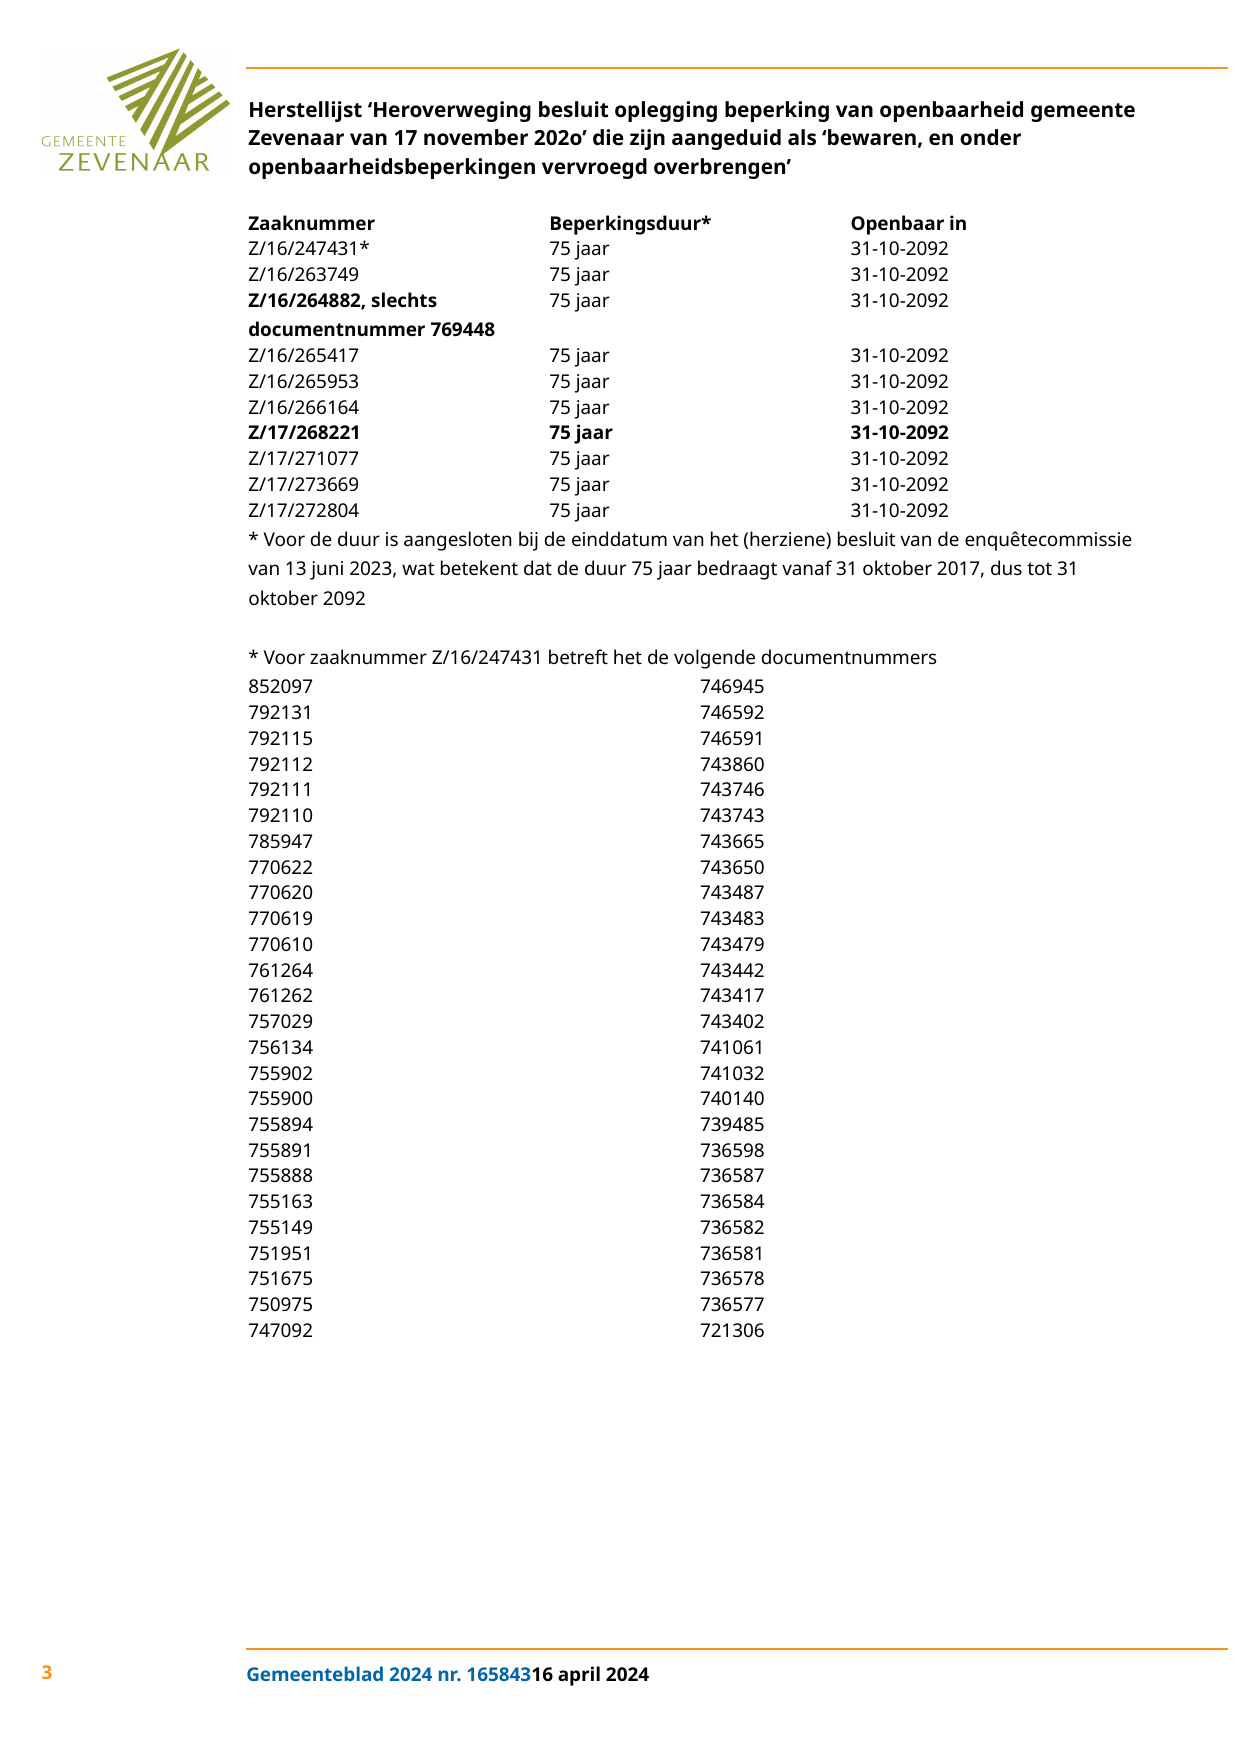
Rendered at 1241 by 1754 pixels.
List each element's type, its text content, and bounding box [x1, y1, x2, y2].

table_cell 75 jaar [549, 287, 850, 342]
table_header 746945 [700, 674, 1152, 699]
table_cell 751675 [248, 1266, 700, 1291]
table_cell 743487 [700, 880, 1152, 905]
table_cell 792111 [248, 777, 700, 802]
table_cell 755902 [248, 1060, 700, 1085]
table_cell 75 jaar [549, 471, 850, 497]
table_cell 75 jaar [549, 394, 850, 419]
table_cell 31-10-2092 [850, 261, 1152, 287]
table_cell 770622 [248, 854, 700, 879]
table_cell Z/17/268221 [248, 420, 549, 445]
table_cell Z/16/265417 [248, 343, 549, 368]
table_cell 751951 [248, 1240, 700, 1266]
table_cell 792115 [248, 725, 700, 751]
table_header Zaaknummer [248, 210, 549, 236]
table_header 852097 [248, 674, 700, 699]
table_cell 31-10-2092 [850, 394, 1152, 419]
text * Voor zaaknummer Z/16/247431 betreft het de volgende documentnummers [248, 644, 1152, 670]
table_cell 736582 [700, 1214, 1152, 1240]
table_cell 31-10-2092 [850, 343, 1152, 368]
table_cell 746592 [700, 700, 1152, 725]
table_cell 755891 [248, 1137, 700, 1163]
table_cell 736584 [700, 1188, 1152, 1214]
table_cell 31-10-2092 [850, 287, 1152, 342]
table_cell 736587 [700, 1163, 1152, 1188]
table_cell Z/17/273669 [248, 471, 549, 497]
table_cell 743743 [700, 803, 1152, 828]
table_cell 792131 [248, 700, 700, 725]
table_cell 736598 [700, 1137, 1152, 1163]
table_cell 75 jaar [549, 261, 850, 287]
table_cell 743417 [700, 983, 1152, 1008]
table_cell Z/16/264882, slechts documentnummer 769448 [248, 287, 549, 342]
table_cell 31-10-2092 [850, 471, 1152, 497]
table_cell 740140 [700, 1085, 1152, 1111]
table_cell 755163 [248, 1188, 700, 1214]
table_cell 75 jaar [549, 445, 850, 471]
table_cell 721306 [700, 1317, 1152, 1343]
table_cell 743650 [700, 854, 1152, 879]
table_cell 785947 [248, 828, 700, 854]
table_cell 755149 [248, 1214, 700, 1240]
table_cell 31-10-2092 [850, 236, 1152, 261]
table_cell 743402 [700, 1008, 1152, 1034]
table_cell 75 jaar [549, 420, 850, 445]
table_cell Z/16/247431* [248, 236, 549, 261]
table_cell 75 jaar [549, 497, 850, 522]
table_cell 743442 [700, 957, 1152, 982]
table_cell 739485 [700, 1111, 1152, 1137]
table_cell 741032 [700, 1060, 1152, 1085]
table_cell 743483 [700, 905, 1152, 931]
table_cell 770619 [248, 905, 700, 931]
picture [41, 47, 231, 172]
table_cell 31-10-2092 [850, 420, 1152, 445]
table_cell 31-10-2092 [850, 497, 1152, 522]
table_cell 75 jaar [549, 343, 850, 368]
table_cell 756134 [248, 1034, 700, 1060]
table_cell 761264 [248, 957, 700, 982]
table_cell 743860 [700, 751, 1152, 777]
table_cell 747092 [248, 1317, 700, 1343]
table_cell 741061 [700, 1034, 1152, 1060]
table_cell 750975 [248, 1291, 700, 1317]
table_cell 736578 [700, 1266, 1152, 1291]
table_cell 755888 [248, 1163, 700, 1188]
table_cell Z/16/265953 [248, 368, 549, 394]
table_cell 736577 [700, 1291, 1152, 1317]
table_cell 743479 [700, 931, 1152, 957]
table_cell Z/16/263749 [248, 261, 549, 287]
table_cell 770610 [248, 931, 700, 957]
table_cell 31-10-2092 [850, 445, 1152, 471]
table_cell 761262 [248, 983, 700, 1008]
text * Voor de duur is aangesloten bij de einddatum van het (herziene) besluit van de enquêtecommissie van 13 juni 2023, wat betekent dat de duur 75 jaar bedraagt vanaf 31 oktober 2017, dus tot 31 oktober 2092 [248, 526, 1152, 611]
table_cell 755894 [248, 1111, 700, 1137]
table_header Beperkingsduur* [549, 210, 850, 236]
table_cell 75 jaar [549, 236, 850, 261]
table_cell 736581 [700, 1240, 1152, 1266]
table_cell 31-10-2092 [850, 368, 1152, 394]
table_cell 746591 [700, 725, 1152, 751]
table_cell 792112 [248, 751, 700, 777]
table_cell Z/17/271077 [248, 445, 549, 471]
table_header Openbaar in [850, 210, 1152, 236]
table_cell 770620 [248, 880, 700, 905]
table_cell 757029 [248, 1008, 700, 1034]
table_cell Z/16/266164 [248, 394, 549, 419]
table_cell 75 jaar [549, 368, 850, 394]
table_cell Z/17/272804 [248, 497, 549, 522]
table_cell 743746 [700, 777, 1152, 802]
table_cell 755900 [248, 1085, 700, 1111]
table_cell 743665 [700, 828, 1152, 854]
table_cell 792110 [248, 803, 700, 828]
text Herstellijst ‘Heroverweging besluit oplegging beperking van openbaarheid gemeente Zevenaar van 17 november 202o’ die zijn aangeduid als ‘bewaren, en onder openbaarheidsbeperkingen vervroegd overbrengen’ [248, 95, 1152, 180]
